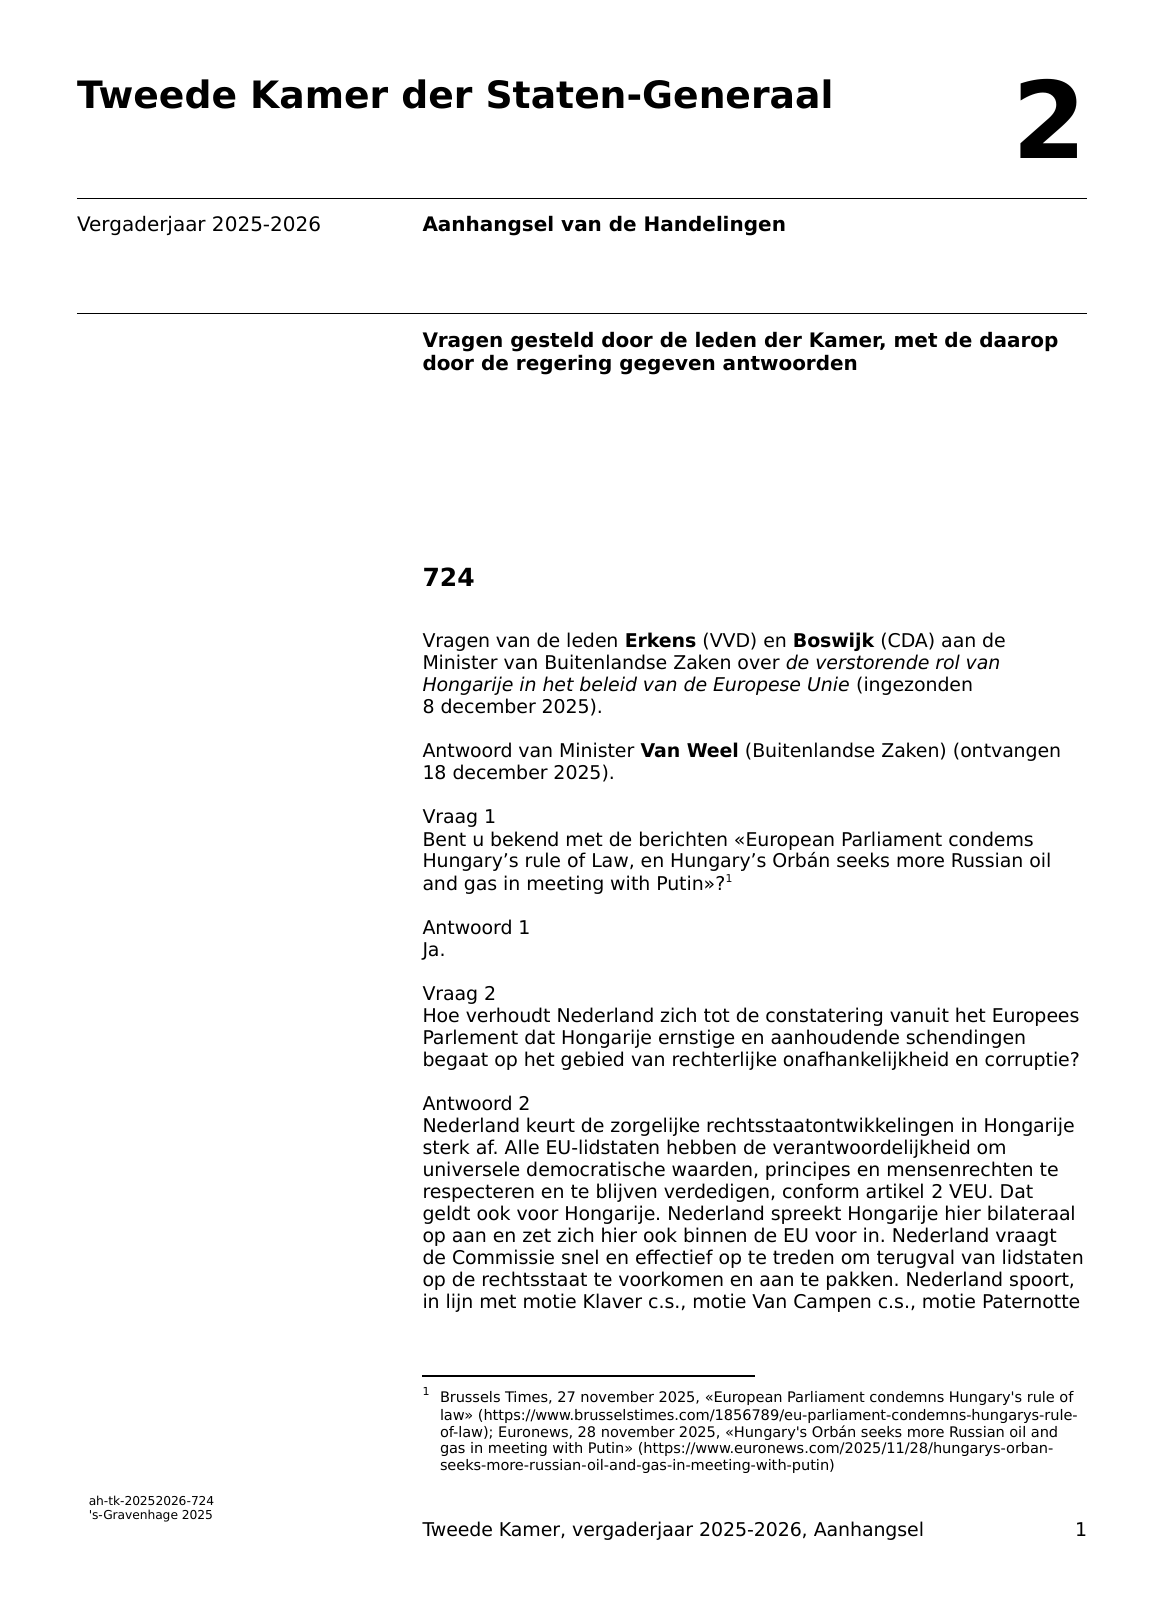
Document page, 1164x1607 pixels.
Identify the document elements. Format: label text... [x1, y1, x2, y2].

text Hoe verhoudt Nederland zich tot de constatering vanuit het Europees Parlement dat Hongarije ernstige en aanhoudende schendingen begaat op het gebied van rechterlijke onafhankelijkheid en corruptie? [422, 1005, 1087, 1071]
text Nederland keurt de zorgelijke rechtsstaatontwikkelingen in Hongarije sterk af. Alle EU-lidstaten hebben de verantwoordelijkheid om universele democratische waarden, principes en mensenrechten te respecteren en te blijven verdedigen, conform artikel 2 VEU. Dat geldt ook voor Hongarije. Nederland spreekt Hongarije hier bilateraal op aan en zet zich hier ook binnen de EU voor in. Nederland vraagt de Commissie snel en effectief op te treden om terugval van lidstaten op de rechtsstaat te voorkomen en aan te pakken. Nederland spoort, in lijn met motie Klaver c.s., motie Van Campen c.s., motie Paternotte [422, 1115, 1087, 1313]
text Antwoord 1 [422, 917, 1087, 938]
table_header 2 [886, 59, 1087, 198]
text 's-Gravenhage 2025 [88, 1508, 323, 1522]
table_cell [77, 314, 422, 375]
text Brussels Times, 27 november 2025, «European Parliament condemns Hungary's rule of law» (https://www.brusselstimes.com/1856789/eu-parliament-condemns-hungarys-rule-of-law); Euronews, 28 november 2025, «Hungary's Orbán seeks more Russian oil and gas in meeting with Putin» (https://www.euronews.com/2025/11/28/hungarys-orban-seeks-more-russian-oil-and-gas-in-meeting-with-putin) [422, 1385, 1087, 1474]
table_cell Vragen gesteld door de leden der Kamer, met de daarop door de regering gegeven antwoorden [422, 314, 1087, 375]
text Antwoord van Minister Van Weel (Buitenlandse Zaken) (ontvangen 18 december 2025). [422, 740, 1087, 784]
text Bent u bekend met de berichten «European Parliament condems Hungary’s rule of Law, en Hungary’s Orbán seeks more Russian oil and gas in meeting with Putin»? [422, 828, 1087, 894]
text Vragen van de leden Erkens (VVD) en Boswijk (CDA) aan de Minister van Buitenlandse Zaken over de verstorende rol van Hongarije in het beleid van de Europese Unie (ingezonden 8 december 2025). [422, 630, 1087, 718]
table_cell Vergaderjaar 2025-2026 [77, 199, 422, 313]
text Antwoord 2 [422, 1093, 1087, 1115]
text ah-tk-20252026-724 [88, 1494, 323, 1508]
table_header Tweede Kamer der Staten-Generaal [77, 59, 886, 198]
text Vraag 1 [422, 806, 1087, 828]
text Ja. [422, 938, 1087, 961]
text 724 [422, 563, 1087, 592]
text Vraag 2 [422, 983, 1087, 1005]
table_cell Aanhangsel van de Handelingen [422, 199, 1087, 313]
